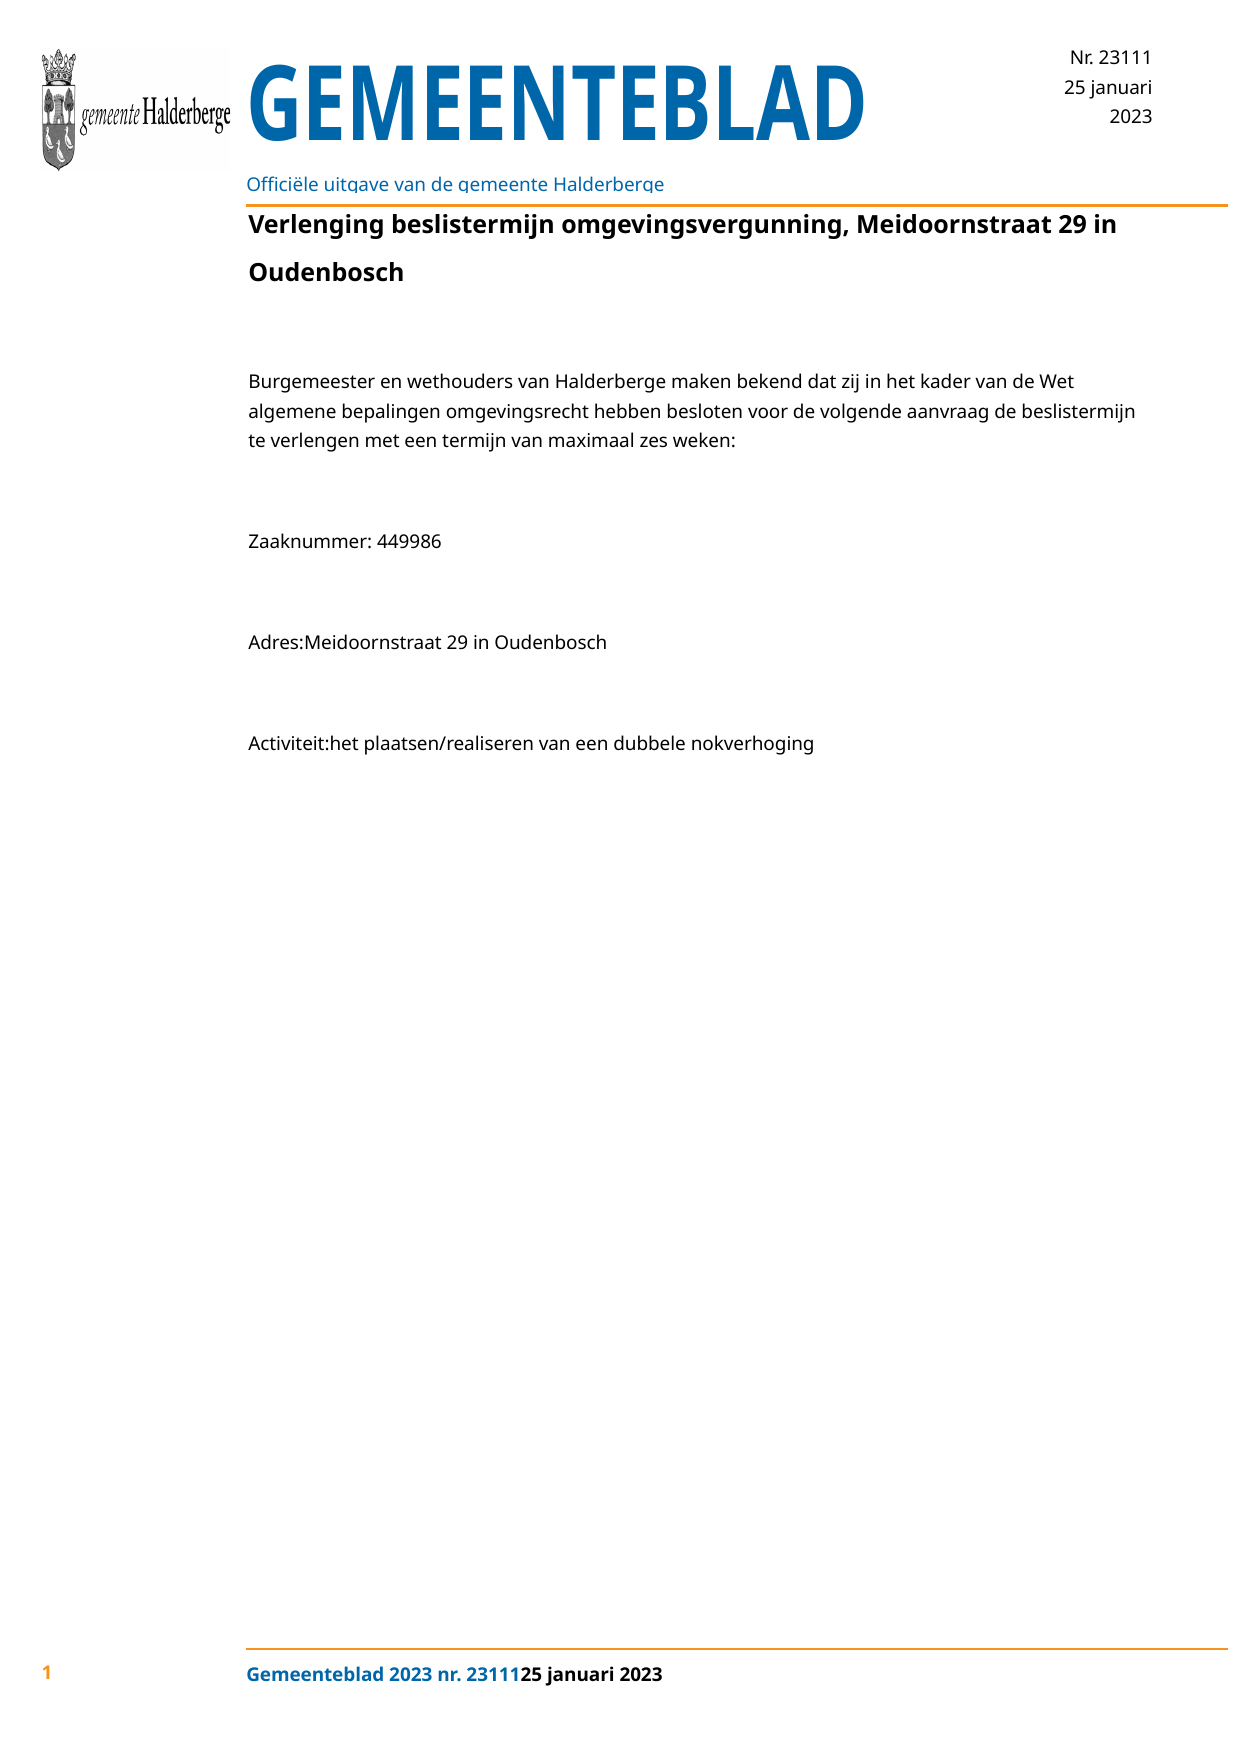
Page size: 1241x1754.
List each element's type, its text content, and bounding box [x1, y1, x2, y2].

text Zaaknummer: 449986 [248, 528, 1152, 554]
text Activiteit:het plaatsen/realiseren van een dubbele nokverhoging [248, 730, 1152, 756]
text Verlenging beslistermijn omgevingsvergunning, Meidoornstraat 29 in Oudenbosch [248, 207, 1152, 288]
text Adres:Meidoornstraat 29 in Oudenbosch [248, 629, 1152, 655]
text Burgemeester en wethouders van Halderberge maken bekend dat zij in het kader van de Wet algemene bepalingen omgevingsrecht hebben besloten voor de volgende aanvraag de beslistermijn te verlengen met een termijn van maximaal zes weken: [248, 368, 1152, 453]
picture [41, 47, 231, 172]
